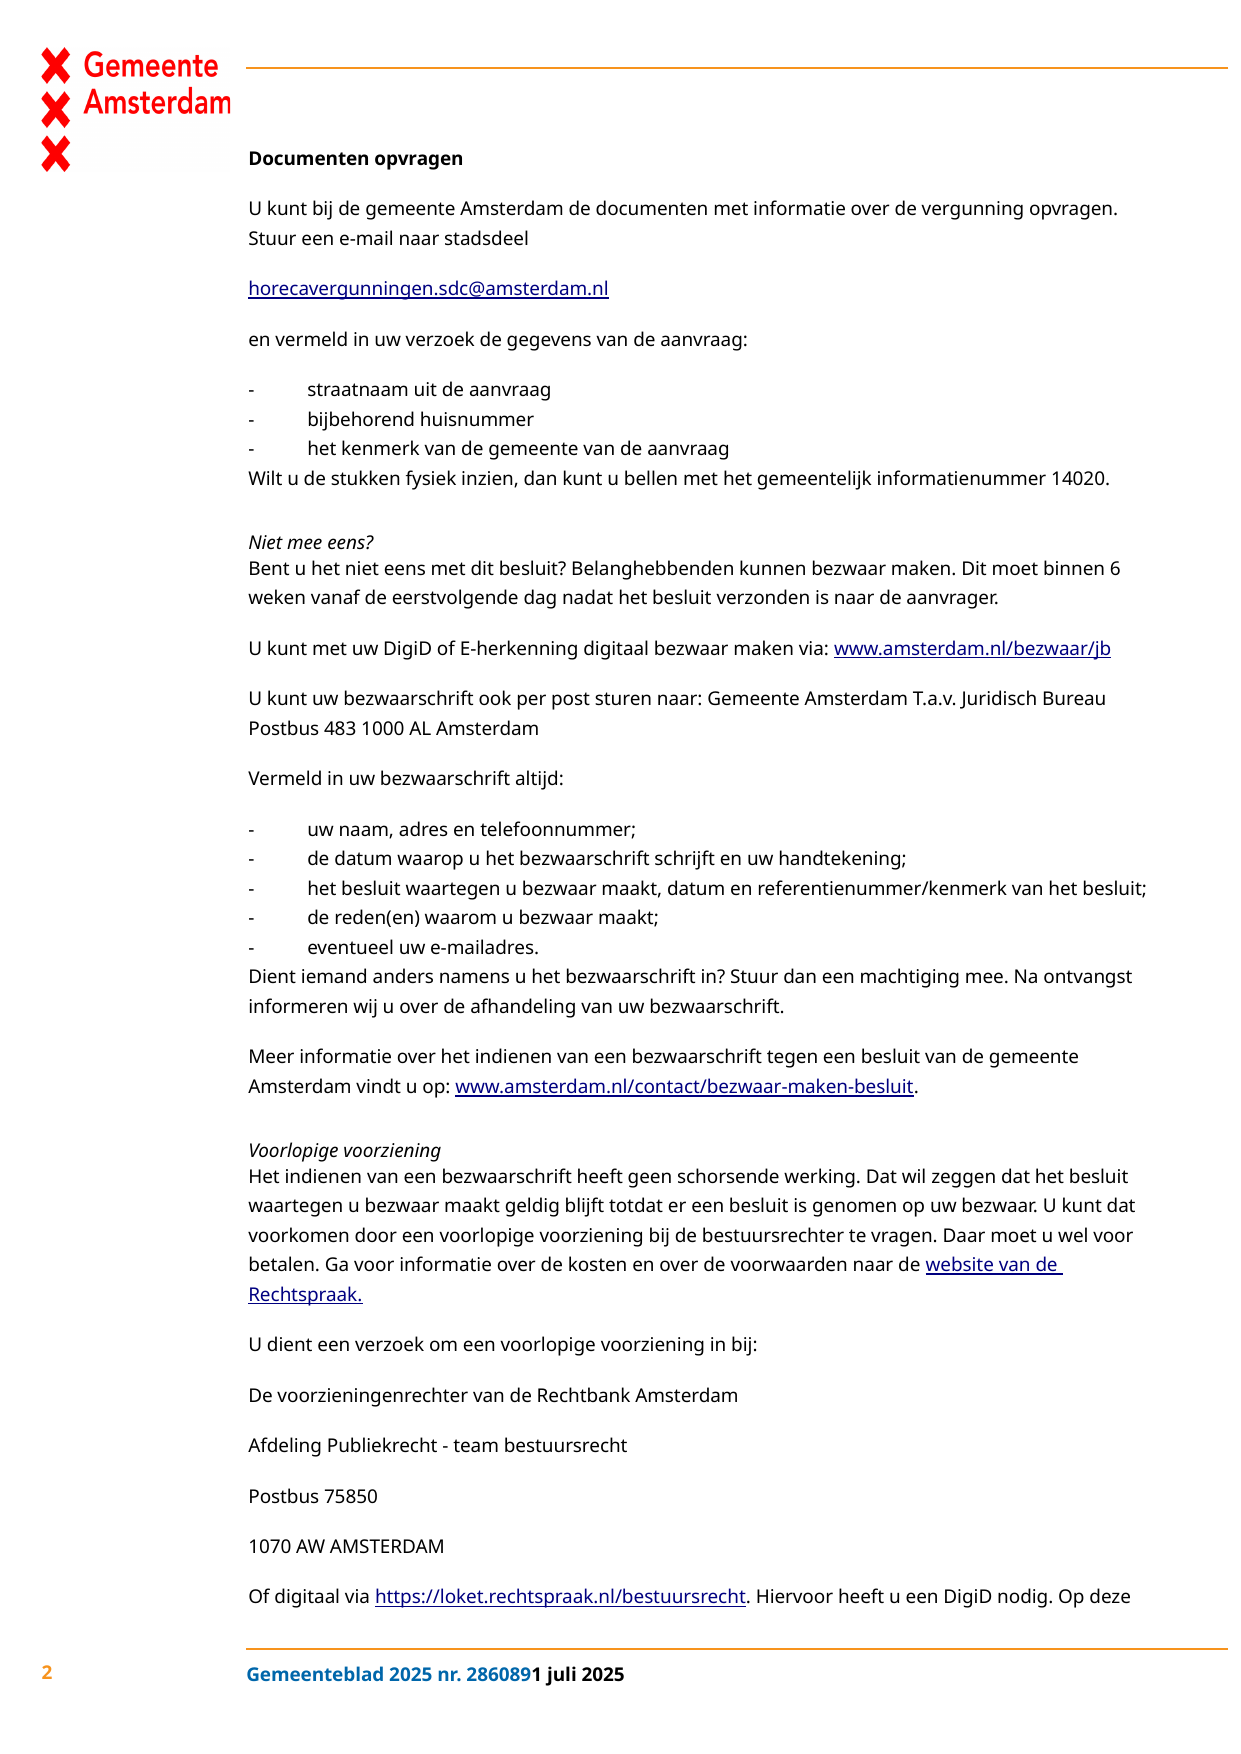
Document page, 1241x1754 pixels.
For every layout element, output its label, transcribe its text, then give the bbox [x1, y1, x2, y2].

text 1070 AW AMSTERDAM [248, 1533, 1152, 1559]
text Voorlopige voorziening [248, 1137, 1152, 1163]
text en vermeld in uw verzoek de gegevens van de aanvraag: [248, 326, 1152, 352]
list de datum waarop u het bezwaarschrift schrijft en uw handtekening; [248, 845, 1152, 871]
text Afdeling Publiekrecht - team bestuursrecht [248, 1432, 1152, 1458]
text Bent u het niet eens met dit besluit? Belanghebbenden kunnen bezwaar maken. Dit moet binnen 6 weken vanaf de eerstvolgende dag nadat het besluit verzonden is naar de aanvrager. [248, 555, 1152, 610]
text U dient een verzoek om een voorlopige voorziening in bij: [248, 1332, 1152, 1357]
text De voorzieningenrechter van de Rechtbank Amsterdam [248, 1382, 1152, 1408]
text Documenten opvragen [248, 145, 1152, 171]
list de reden(en) waarom u bezwaar maakt; [248, 904, 1152, 930]
text Vermeld in uw bezwaarschrift altijd: [248, 765, 1152, 791]
text U kunt uw bezwaarschrift ook per post sturen naar: Gemeente Amsterdam T.a.v. Juridisch Bureau Postbus 483 1000 AL Amsterdam [248, 685, 1152, 741]
list bijbehorend huisnummer [248, 406, 1152, 432]
text U kunt met uw DigiD of E-herkenning digitaal bezwaar maken via: www.amsterdam.nl/bezwaar/jb [248, 635, 1152, 661]
list eventueel uw e-mailadres. [248, 934, 1152, 960]
list uw naam, adres en telefoonnummer; [248, 816, 1152, 841]
text Wilt u de stukken fysiek inzien, dan kunt u bellen met het gemeentelijk informatienummer 14020. [248, 465, 1152, 491]
text Niet mee eens? [248, 529, 1152, 555]
text Dient iemand anders namens u het bezwaarschrift in? Stuur dan een machtiging mee. Na ontvangst informeren wij u over de afhandeling van uw bezwaarschrift. [248, 964, 1152, 1019]
list het kenmerk van de gemeente van de aanvraag [248, 436, 1152, 461]
text Of digitaal via https://loket.rechtspraak.nl/bestuursrecht. Hiervoor heeft u een DigiD nodig. Op deze [248, 1584, 1152, 1609]
list straatnaam uit de aanvraag [248, 376, 1152, 402]
picture [41, 47, 231, 172]
text Het indienen van een bezwaarschrift heeft geen schorsende werking. Dat wil zeggen dat het besluit waartegen u bezwaar maakt geldig blijft totdat er een besluit is genomen op uw bezwaar. U kunt dat voorkomen door een voorlopige voorziening bij de bestuursrechter te vragen. Daar moet u wel voor betalen. Ga voor informatie over de kosten en over de voorwaarden naar de website van de Rechtspraak. [248, 1163, 1152, 1307]
text Meer informatie over het indienen van een bezwaarschrift tegen een besluit van de gemeente Amsterdam vindt u op: www.amsterdam.nl/contact/bezwaar-maken-besluit. [248, 1044, 1152, 1099]
text Postbus 75850 [248, 1483, 1152, 1509]
text U kunt bij de gemeente Amsterdam de documenten met informatie over de vergunning opvragen. Stuur een e-mail naar stadsdeel [248, 196, 1152, 251]
text horecavergunningen.sdc@amsterdam.nl [248, 276, 1152, 301]
list het besluit waartegen u bezwaar maakt, datum en referentienummer/kenmerk van het besluit; [248, 875, 1152, 901]
